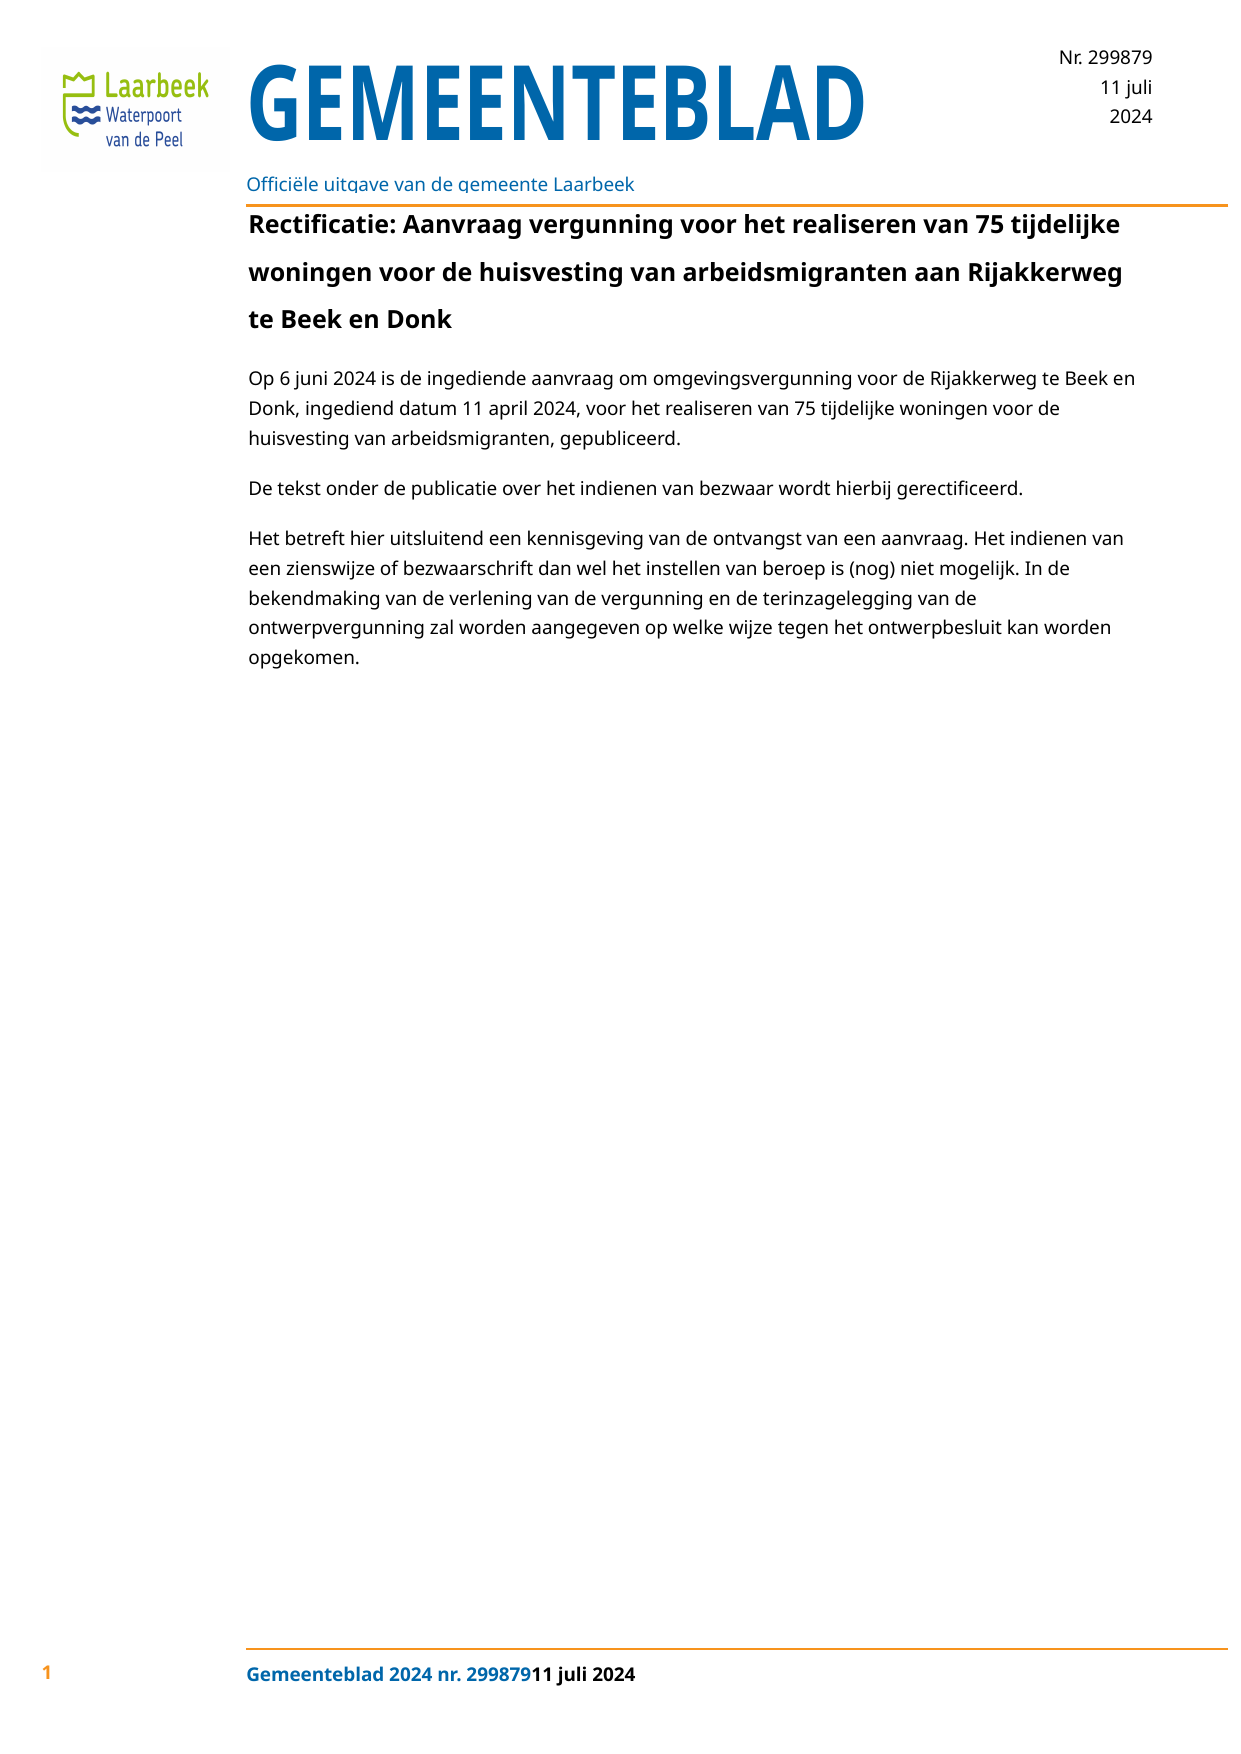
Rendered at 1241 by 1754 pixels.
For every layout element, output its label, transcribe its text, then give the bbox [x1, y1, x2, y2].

picture [41, 47, 231, 172]
text Het betreft hier uitsluitend een kennisgeving van de ontvangst van een aanvraag. Het indienen van een zienswijze of bezwaarschrift dan wel het instellen van beroep is (nog) niet mogelijk. In de bekendmaking van de verlening van de vergunning en de terinzagelegging van de ontwerpvergunning zal worden aangegeven op welke wijze tegen het ontwerpbesluit kan worden opgekomen. [248, 526, 1152, 669]
text Rectificatie: Aanvraag vergunning voor het realiseren van 75 tijdelijke woningen voor de huisvesting van arbeidsmigranten aan Rijakkerweg te Beek en Donk [248, 207, 1152, 336]
text Op 6 juni 2024 is de ingediende aanvraag om omgevingsvergunning voor de Rijakkerweg te Beek en Donk, ingediend datum 11 april 2024, voor het realiseren van 75 tijdelijke woningen voor de huisvesting van arbeidsmigranten, gepubliceerd. [248, 366, 1152, 450]
text De tekst onder de publicatie over het indienen van bezwaar wordt hierbij gerectificeerd. [248, 475, 1152, 501]
